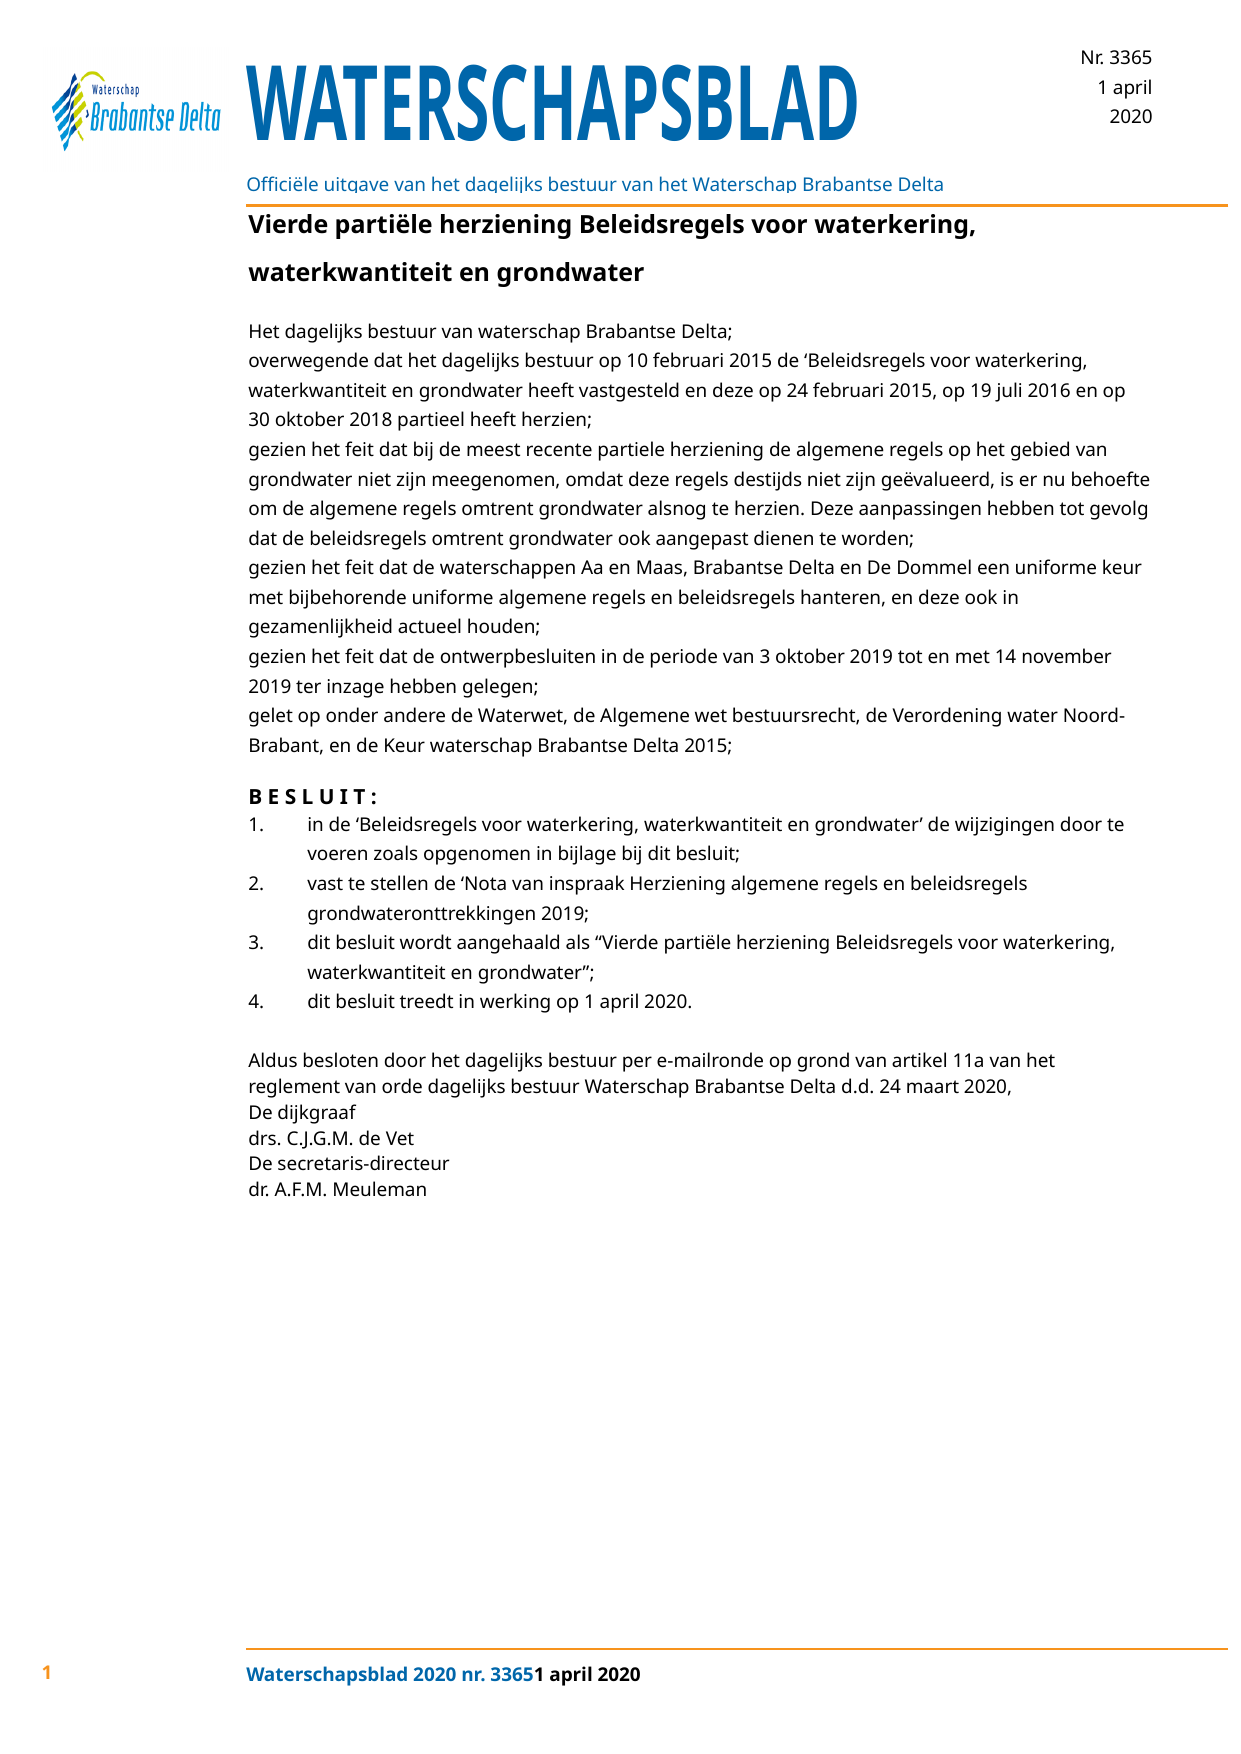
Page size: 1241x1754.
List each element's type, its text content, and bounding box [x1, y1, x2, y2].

list dit besluit treedt in werking op 1 april 2020. [248, 988, 1152, 1014]
text De dijkgraaf [248, 1099, 1152, 1125]
list vast te stellen de ‘Nota van inspraak Herziening algemene regels en beleidsregels grondwateronttrekkingen 2019; [248, 870, 1152, 925]
text overwegende dat het dagelijks bestuur op 10 februari 2015 de ‘Beleidsregels voor waterkering, waterkwantiteit en grondwater heeft vastgesteld en deze op 24 februari 2015, op 19 juli 2016 en op 30 oktober 2018 partieel heeft herzien; [248, 347, 1152, 432]
list in de ‘Beleidsregels voor waterkering, waterkwantiteit en grondwater’ de wijzigingen door te voeren zoals opgenomen in bijlage bij dit besluit; [248, 811, 1152, 866]
text gelet op onder andere de Waterwet, de Algemene wet bestuursrecht, de Verordening water Noord-Brabant, en de Keur waterschap Brabantse Delta 2015; [248, 702, 1152, 758]
text Het dagelijks bestuur van waterschap Brabantse Delta; [248, 318, 1152, 344]
text De secretaris-directeur [248, 1151, 1152, 1176]
picture [41, 47, 231, 172]
text gezien het feit dat de waterschappen Aa en Maas, Brabantse Delta en De Dommel een uniforme keur met bijbehorende uniforme algemene regels en beleidsregels hanteren, en deze ook in gezamenlijkheid actueel houden; [248, 554, 1152, 639]
text gezien het feit dat bij de meest recente partiele herziening de algemene regels op het gebied van grondwater niet zijn meegenomen, omdat deze regels destijds niet zijn geëvalueerd, is er nu behoefte om de algemene regels omtrent grondwater alsnog te herzien. Deze aanpassingen hebben tot gevolg dat de beleidsregels omtrent grondwater ook aangepast dienen te worden; [248, 436, 1152, 551]
list dit besluit wordt aangehaald als “Vierde partiële herziening Beleidsregels voor waterkering, waterkwantiteit en grondwater”; [248, 929, 1152, 984]
text Aldus besloten door het dagelijks bestuur per e-mailronde op grond van artikel 11a van het reglement van orde dagelijks bestuur Waterschap Brabantse Delta d.d. 24 maart 2020, [248, 1048, 1152, 1099]
text drs. C.J.G.M. de Vet [248, 1125, 1152, 1151]
text Vierde partiële herziening Beleidsregels voor waterkering, waterkwantiteit en grondwater [248, 207, 1152, 288]
text B E S L U I T : [248, 782, 1152, 811]
text dr. A.F.M. Meuleman [248, 1176, 1152, 1202]
text gezien het feit dat de ontwerpbesluiten in de periode van 3 oktober 2019 tot en met 14 november 2019 ter inzage hebben gelegen; [248, 643, 1152, 699]
